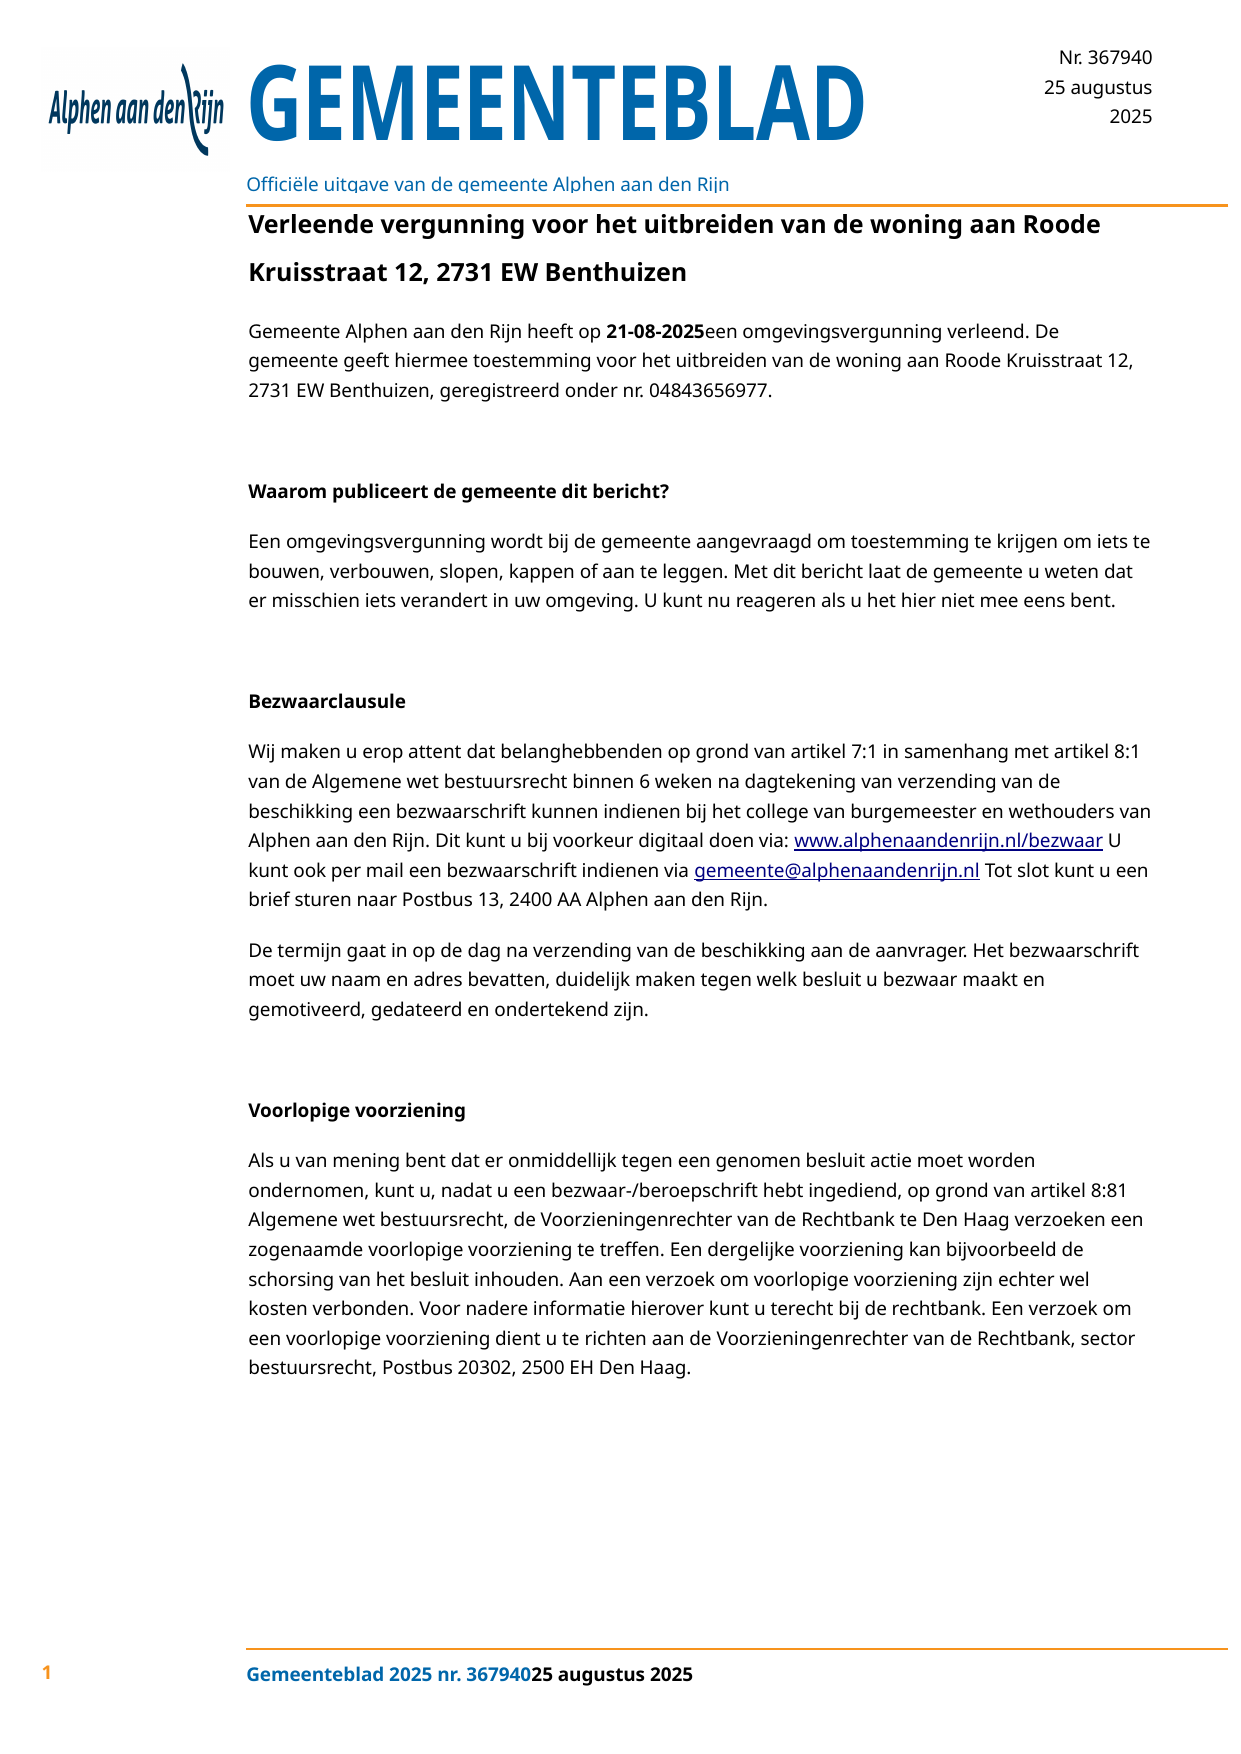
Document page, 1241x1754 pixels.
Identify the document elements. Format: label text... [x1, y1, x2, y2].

picture [41, 47, 231, 172]
text Wij maken u erop attent dat belanghebbenden op grond van artikel 7:1 in samenhang met artikel 8:1 van de Algemene wet bestuursrecht binnen 6 weken na dagtekening van verzending van de beschikking een bezwaarschrift kunnen indienen bij het college van burgemeester en wethouders van Alphen aan den Rijn. Dit kunt u bij voorkeur digitaal doen via: www.alphenaandenrijn.nl/bezwaar U kunt ook per mail een bezwaarschrift indienen via gemeente@alphenaandenrijn.nl Tot slot kunt u een brief sturen naar Postbus 13, 2400 AA Alphen aan den Rijn. [248, 739, 1152, 912]
text Waarom publiceert de gemeente dit bericht? [248, 478, 1152, 504]
text Verleende vergunning voor het uitbreiden van de woning aan Roode Kruisstraat 12, 2731 EW Benthuizen [248, 207, 1152, 288]
text Als u van mening bent dat er onmiddellijk tegen een genomen besluit actie moet worden ondernomen, kunt u, nadat u een bezwaar-/beroepschrift hebt ingediend, op grond van artikel 8:81 Algemene wet bestuursrecht, de Voorzieningenrechter van de Rechtbank te Den Haag verzoeken een zogenaamde voorlopige voorziening te treffen. Een dergelijke voorziening kan bijvoorbeeld de schorsing van het besluit inhouden. Aan een verzoek om voorlopige voorziening zijn echter wel kosten verbonden. Voor nadere informatie hierover kunt u terecht bij de rechtbank. Een verzoek om een voorlopige voorziening dient u te richten aan de Voorzieningenrechter van de Rechtbank, sector bestuursrecht, Postbus 20302, 2500 EH Den Haag. [248, 1147, 1152, 1380]
text Gemeente Alphen aan den Rijn heeft op 21-08-2025een omgevingsvergunning verleend. De gemeente geeft hiermee toestemming voor het uitbreiden van de woning aan Roode Kruisstraat 12, 2731 EW Benthuizen, geregistreerd onder nr. 04843656977. [248, 318, 1152, 403]
text De termijn gaat in op de dag na verzending van de beschikking aan de aanvrager. Het bezwaarschrift moet uw naam en adres bevatten, duidelijk maken tegen welk besluit u bezwaar maakt en gemotiveerd, gedateerd en ondertekend zijn. [248, 937, 1152, 1022]
text Bezwaarclausule [248, 688, 1152, 714]
text Een omgevingsvergunning wordt bij de gemeente aangevraagd om toestemming te krijgen om iets te bouwen, verbouwen, slopen, kappen of aan te leggen. Met dit bericht laat de gemeente u weten dat er misschien iets verandert in uw omgeving. U kunt nu reageren als u het hier niet mee eens bent. [248, 528, 1152, 613]
text Voorlopige voorziening [248, 1097, 1152, 1123]
